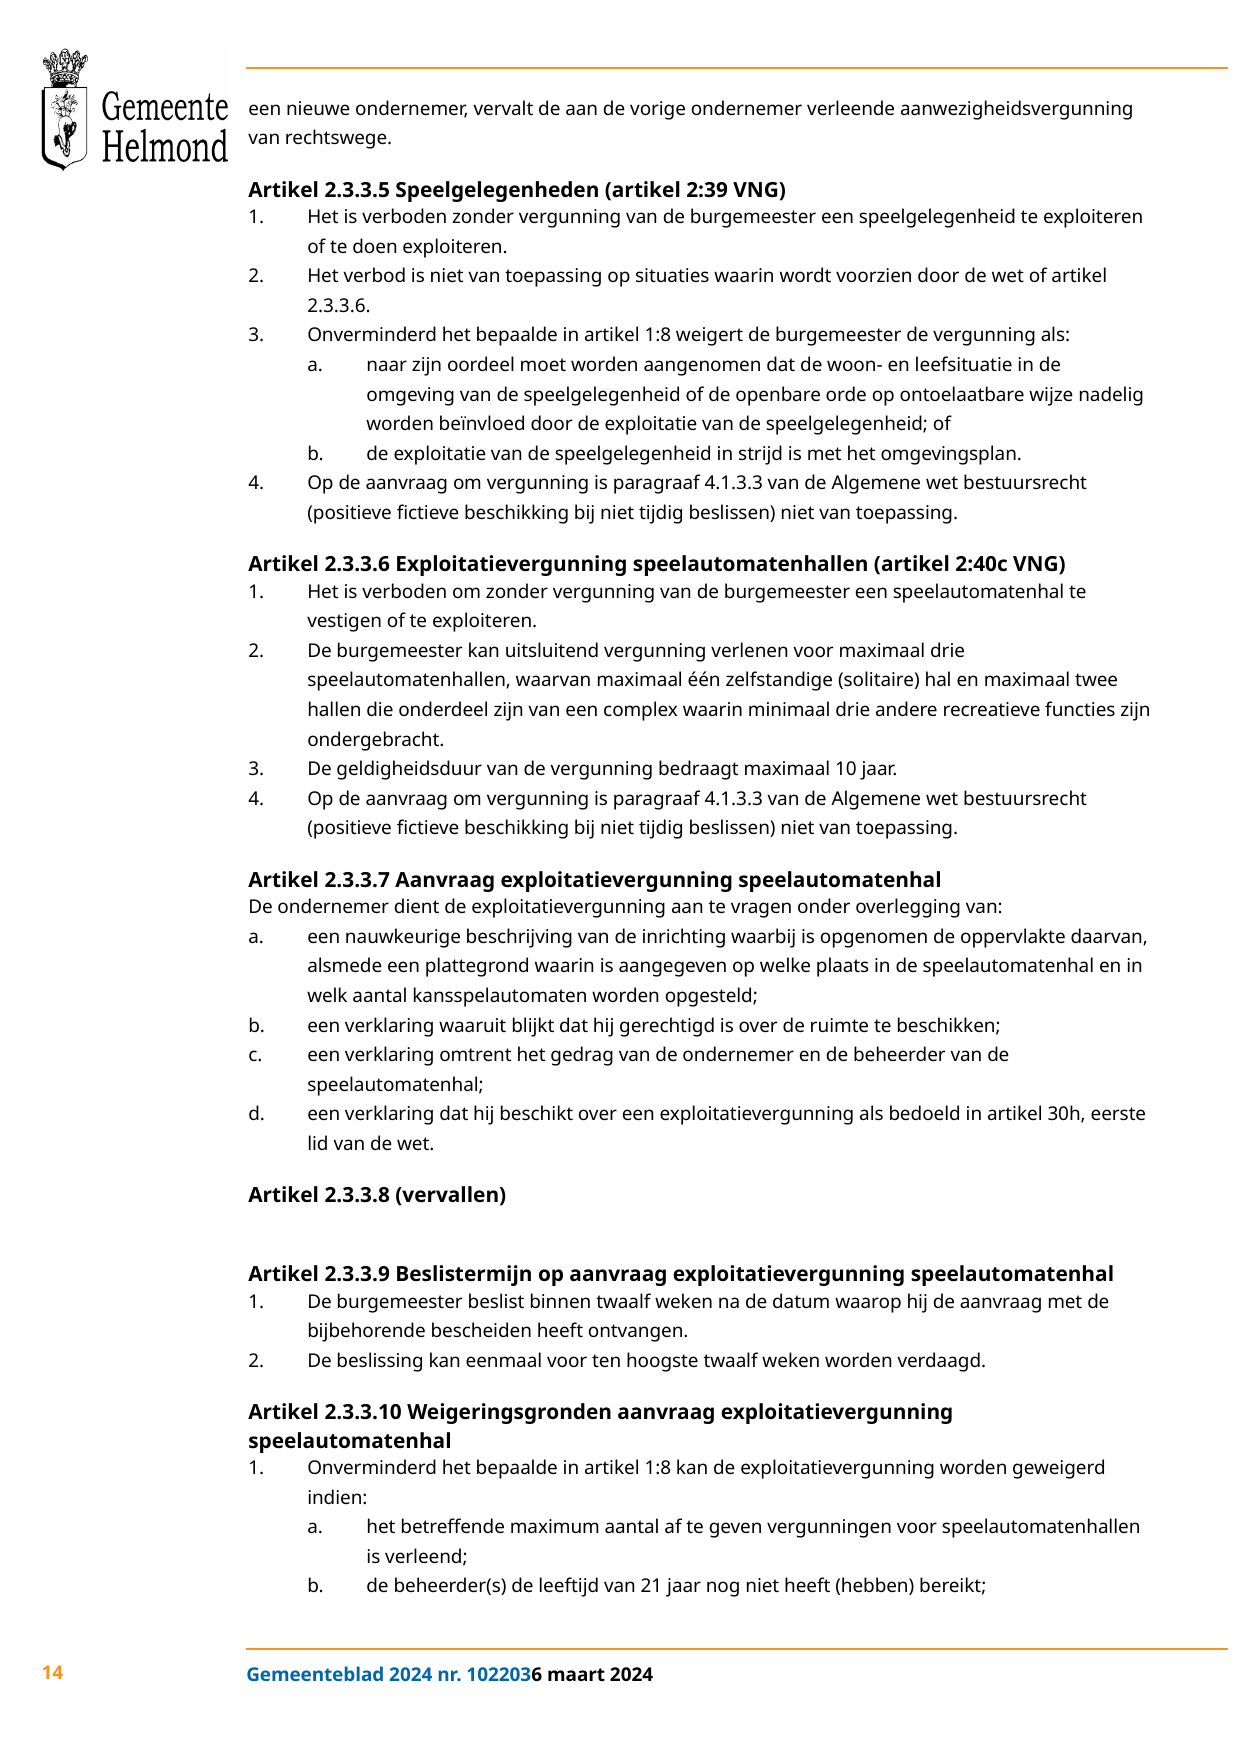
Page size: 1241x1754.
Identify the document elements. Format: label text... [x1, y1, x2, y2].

list een nauwkeurige beschrijving van de inrichting waarbij is opgenomen de oppervlakte daarvan, alsmede een plattegrond waarin is aangegeven op welke plaats in de speelautomatenhal en in welk aantal kansspelautomaten worden opgesteld; [248, 923, 1152, 1008]
list Op de aanvraag om vergunning is paragraaf 4.1.3.3 van de Algemene wet bestuursrecht (positieve fictieve beschikking bij niet tijdig beslissen) niet van toepassing. [248, 469, 1152, 525]
list een verklaring omtrent het gedrag van de ondernemer en de beheerder van de speelautomatenhal; [248, 1041, 1152, 1097]
list een verklaring dat hij beschikt over een exploitatievergunning als bedoeld in artikel 30h, eerste lid van de wet. [248, 1101, 1152, 1156]
list het betreffende maximum aantal af te geven vergunningen voor speelautomatenhallen is verleend; [307, 1513, 1152, 1569]
list De burgemeester beslist binnen twaalf weken na de datum waarop hij de aanvraag met de bijbehorende bescheiden heeft ontvangen. [248, 1288, 1152, 1343]
text een nieuwe ondernemer, vervalt de aan de vorige ondernemer verleende aanwezigheidsvergunning van rechtswege. [248, 95, 1152, 150]
text Artikel 2.3.3.10 Weigeringsgronden aanvraag exploitatievergunning speelautomatenhal [248, 1397, 1152, 1454]
text Artikel 2.3.3.7 Aanvraag exploitatievergunning speelautomatenhal [248, 865, 1152, 893]
text Artikel 2.3.3.9 Beslistermijn op aanvraag exploitatievergunning speelautomatenhal [248, 1259, 1152, 1288]
list Het is verboden zonder vergunning van de burgemeester een speelgelegenheid te exploiteren of te doen exploiteren. [248, 203, 1152, 258]
text Artikel 2.3.3.5 Speelgelegenheden (artikel 2:39 VNG) [248, 175, 1152, 203]
list Onverminderd het bepaalde in artikel 1:8 weigert de burgemeester de vergunning als: [248, 322, 1152, 347]
picture [41, 47, 231, 172]
list De burgemeester kan uitsluitend vergunning verlenen voor maximaal drie speelautomatenhallen, waarvan maximaal één zelfstandige (solitaire) hal en maximaal twee hallen die onderdeel zijn van een complex waarin minimaal drie andere recreatieve functies zijn ondergebracht. [248, 637, 1152, 752]
text Artikel 2.3.3.8 (vervallen) [248, 1181, 1152, 1209]
text De ondernemer dient de exploitatievergunning aan te vragen onder overlegging van: [248, 893, 1152, 919]
list de beheerder(s) de leeftijd van 21 jaar nog niet heeft (hebben) bereikt; [307, 1573, 1152, 1598]
list de exploitatie van de speelgelegenheid in strijd is met het omgevingsplan. [307, 440, 1152, 466]
list naar zijn oordeel moet worden aangenomen dat de woon- en leefsituatie in de omgeving van de speelgelegenheid of de openbare orde op ontoelaatbare wijze nadelig worden beïnvloed door de exploitatie van de speelgelegenheid; of [307, 351, 1152, 436]
list Het verbod is niet van toepassing op situaties waarin wordt voorzien door de wet of artikel 2.3.3.6. [248, 262, 1152, 318]
list een verklaring waaruit blijkt dat hij gerechtigd is over de ruimte te beschikken; [248, 1012, 1152, 1037]
list Het is verboden om zonder vergunning van de burgemeester een speelautomatenhal te vestigen of te exploiteren. [248, 578, 1152, 633]
text Artikel 2.3.3.6 Exploitatievergunning speelautomatenhallen (artikel 2:40c VNG) [248, 549, 1152, 578]
list De geldigheidsduur van de vergunning bedraagt maximaal 10 jaar. [248, 755, 1152, 781]
list Op de aanvraag om vergunning is paragraaf 4.1.3.3 van de Algemene wet bestuursrecht (positieve fictieve beschikking bij niet tijdig beslissen) niet van toepassing. [248, 785, 1152, 840]
list Onverminderd het bepaalde in artikel 1:8 kan de exploitatievergunning worden geweigerd indien: [248, 1454, 1152, 1509]
list De beslissing kan eenmaal voor ten hoogste twaalf weken worden verdaagd. [248, 1347, 1152, 1373]
